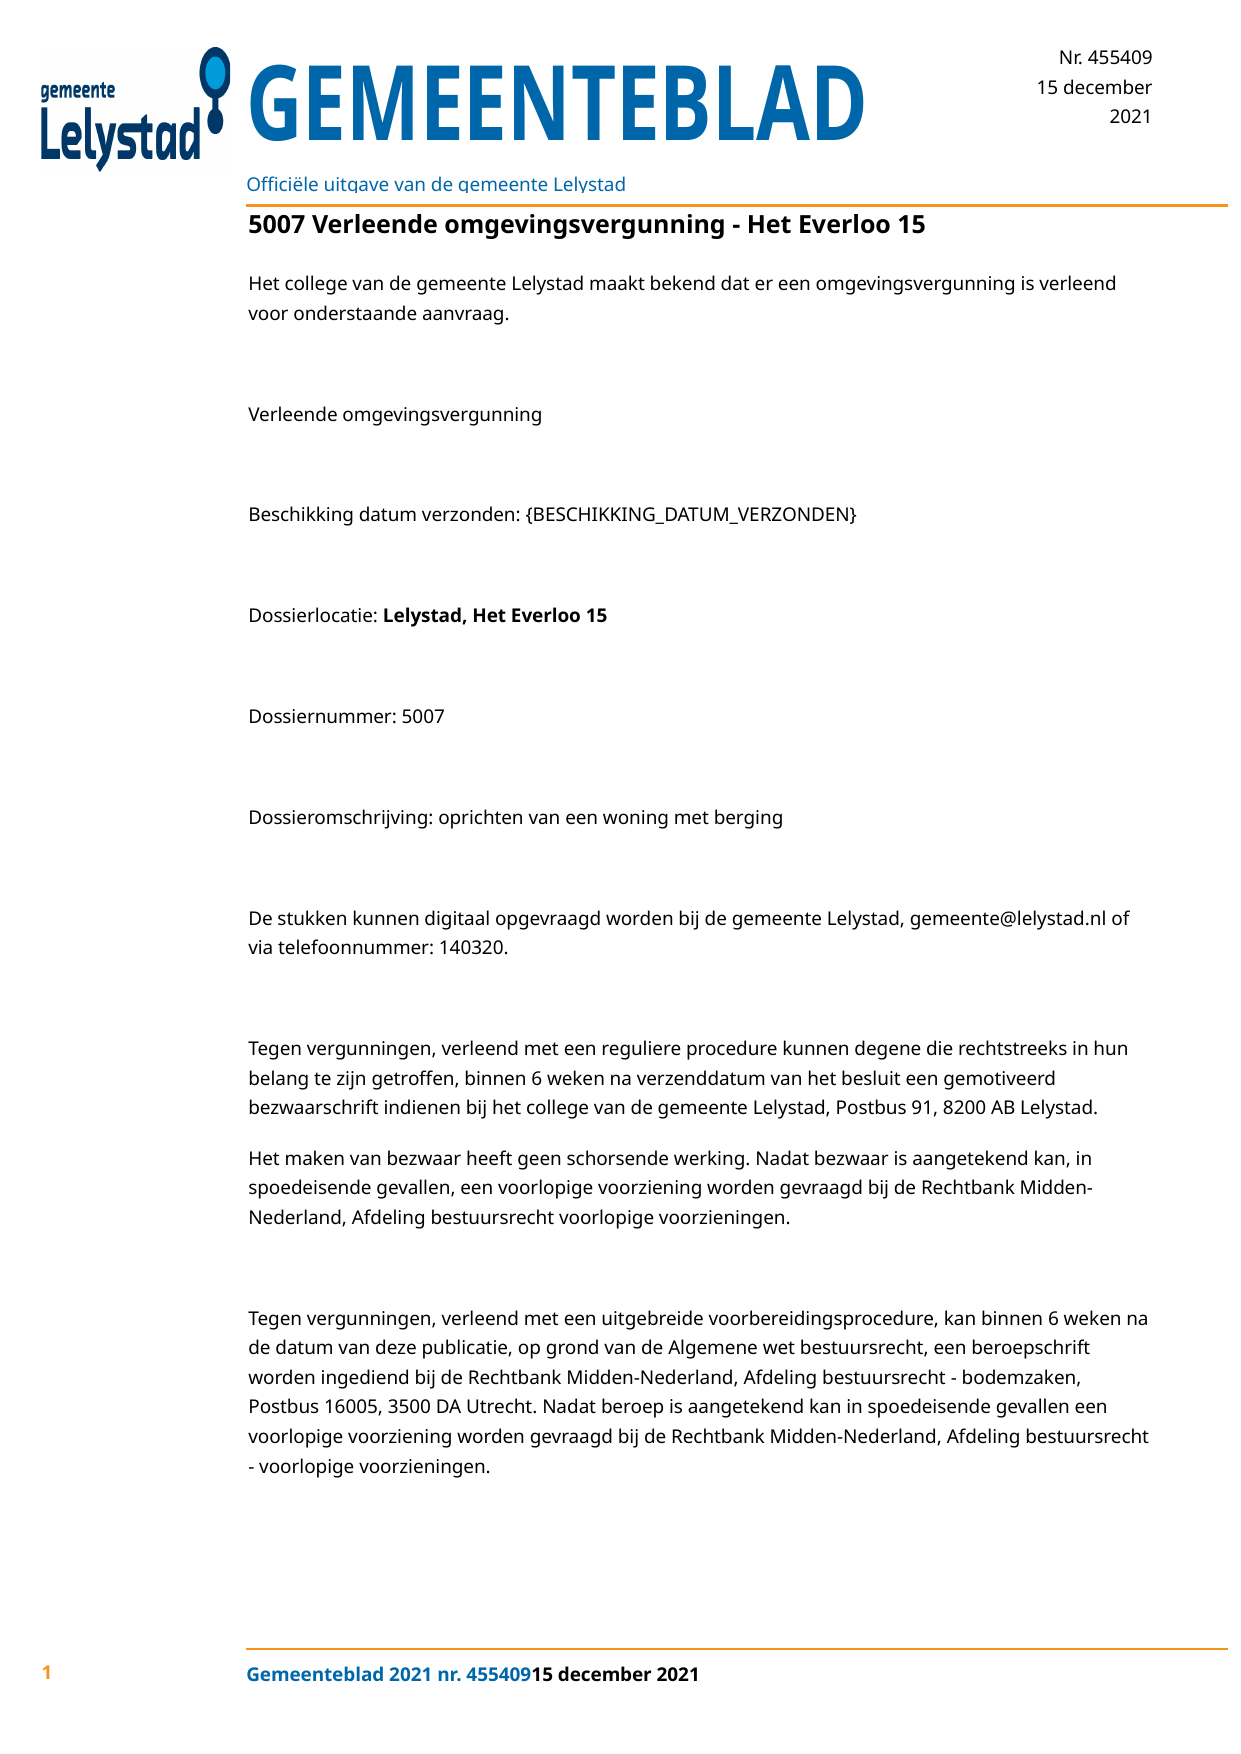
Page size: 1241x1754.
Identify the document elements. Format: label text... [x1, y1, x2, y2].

picture [41, 47, 231, 172]
text Beschikking datum verzonden: {BESCHIKKING_DATUM_VERZONDEN} [248, 502, 1152, 527]
text Verleende omgevingsvergunning [248, 401, 1152, 426]
text Tegen vergunningen, verleend met een uitgebreide voorbereidingsprocedure, kan binnen 6 weken na de datum van deze publicatie, op grond van de Algemene wet bestuursrecht, een beroepschrift worden ingediend bij de Rechtbank Midden-Nederland, Afdeling bestuursrecht - bodemzaken, Postbus 16005, 3500 DA Utrecht. Nadat beroep is aangetekend kan in spoedeisende gevallen een voorlopige voorziening worden gevraagd bij de Rechtbank Midden-Nederland, Afdeling bestuursrecht - voorlopige voorzieningen. [248, 1305, 1152, 1478]
text De stukken kunnen digitaal opgevraagd worden bij de gemeente Lelystad, gemeente@lelystad.nl of via telefoonnummer: 140320. [248, 905, 1152, 960]
text Het college van de gemeente Lelystad maakt bekend dat er een omgevingsvergunning is verleend voor onderstaande aanvraag. [248, 270, 1152, 326]
text Dossieromschrijving: oprichten van een woning met berging [248, 804, 1152, 830]
text Het maken van bezwaar heeft geen schorsende werking. Nadat bezwaar is aangetekend kan, in spoedeisende gevallen, een voorlopige voorziening worden gevraagd bij de Rechtbank Midden-Nederland, Afdeling bestuursrecht voorlopige voorzieningen. [248, 1145, 1152, 1230]
text Tegen vergunningen, verleend met een reguliere procedure kunnen degene die rechtstreeks in hun belang te zijn getroffen, binnen 6 weken na verzenddatum van het besluit een gemotiveerd bezwaarschrift indienen bij het college van de gemeente Lelystad, Postbus 91, 8200 AB Lelystad. [248, 1035, 1152, 1120]
text 5007 Verleende omgevingsvergunning - Het Everloo 15 [248, 207, 1152, 241]
text Dossierlocatie: Lelystad, Het Everloo 15 [248, 602, 1152, 628]
text Dossiernummer: 5007 [248, 703, 1152, 729]
